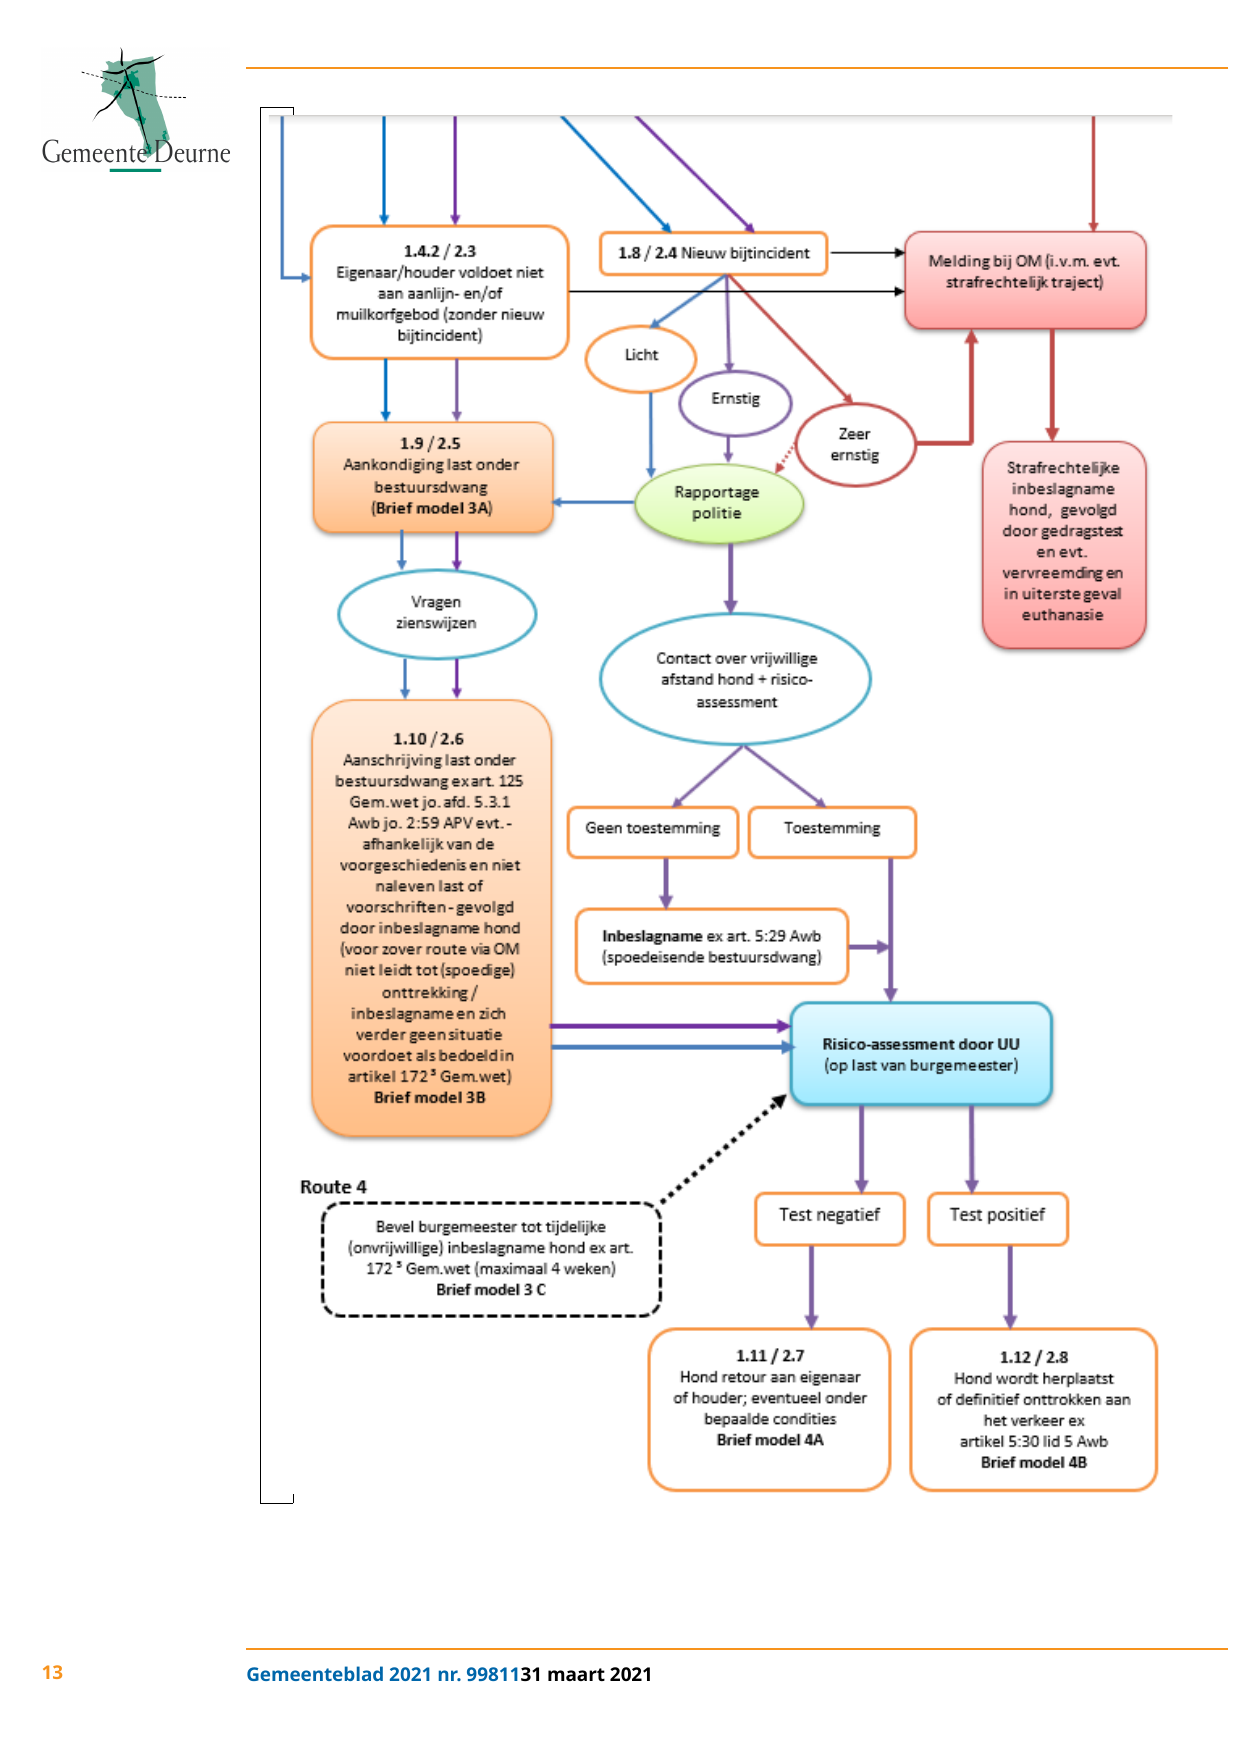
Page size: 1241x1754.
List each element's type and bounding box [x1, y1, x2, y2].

picture [41, 47, 231, 172]
picture [268, 115, 1173, 1494]
